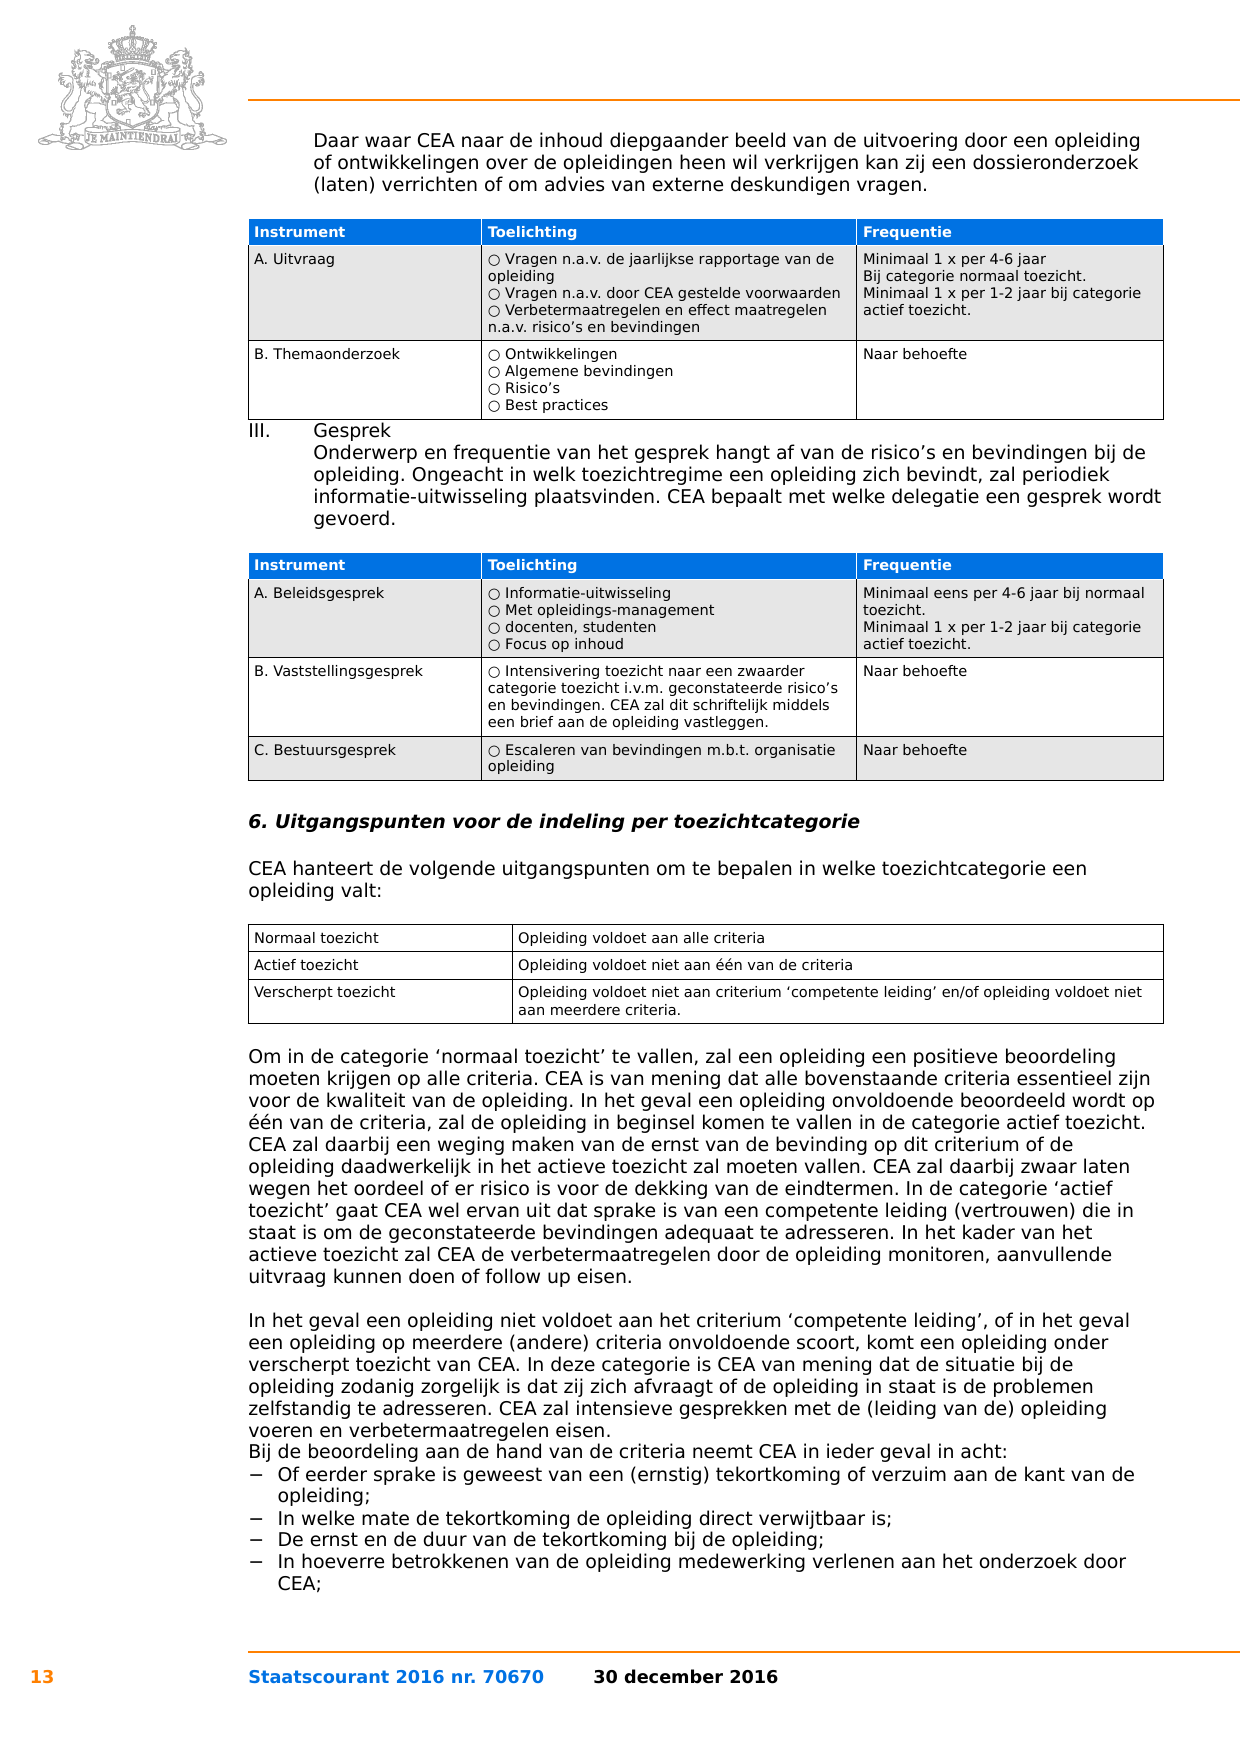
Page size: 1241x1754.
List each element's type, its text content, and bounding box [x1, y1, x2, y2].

picture [38, 25, 227, 150]
table_cell ○ Escaleren van bevindingen m.b.t. organisatie opleiding [482, 737, 856, 780]
table_cell ○ Ontwikkelingen ○ Algemene bevindingen ○ Risico’s ○ Best practices [482, 341, 856, 419]
table_cell Naar behoefte [857, 341, 1163, 419]
table_cell B. Themaonderzoek [249, 341, 481, 419]
table_cell B. Vaststellingsgesprek [249, 658, 481, 736]
table_cell ○ Informatie-uitwisseling ○ Met opleidings-management ○ docenten, studenten ○ Focus op inhoud [482, 580, 856, 657]
table_cell Actief toezicht [249, 952, 512, 979]
table_header Toelichting [482, 553, 856, 579]
table_cell Verscherpt toezicht [249, 980, 512, 1023]
table_header Opleiding voldoet aan alle criteria [513, 925, 1163, 951]
text Daar waar CEA naar de inhoud diepgaander beeld van de uitvoering door een opleiding of ontwikkelingen over de opleidingen heen wil verkrijgen kan zij een dossieronderzoek (laten) verrichten of om advies van externe deskundigen vragen. [313, 130, 1163, 196]
table_header Instrument [249, 553, 481, 579]
table_header Normaal toezicht [249, 925, 512, 951]
text − De ernst en de duur van de tekortkoming bij de opleiding; [248, 1529, 1163, 1551]
table_cell Opleiding voldoet niet aan één van de criteria [513, 952, 1163, 979]
text Bij de beoordeling aan de hand van de criteria neemt CEA in ieder geval in acht: [248, 1441, 1163, 1463]
text III. Gesprek [248, 420, 1163, 442]
text Om in de categorie ‘normaal toezicht’ te vallen, zal een opleiding een positieve beoordeling moeten krijgen op alle criteria. CEA is van mening dat alle bovenstaande criteria essentieel zijn voor de kwaliteit van de opleiding. In het geval een opleiding onvoldoende beoordeeld wordt op één van de criteria, zal de opleiding in beginsel komen te vallen in de categorie actief toezicht. CEA zal daarbij een weging maken van de ernst van de bevinding op dit criterium of de opleiding daadwerkelijk in het actieve toezicht zal moeten vallen. CEA zal daarbij zwaar laten wegen het oordeel of er risico is voor de dekking van de eindtermen. In de categorie ‘actief toezicht’ gaat CEA wel ervan uit dat sprake is van een competente leiding (vertrouwen) die in staat is om de geconstateerde bevindingen adequaat te adresseren. In het kader van het actieve toezicht zal CEA de verbetermaatregelen door de opleiding monitoren, aanvullende uitvraag kunnen doen of follow up eisen. [248, 1046, 1163, 1288]
text In het geval een opleiding niet voldoet aan het criterium ‘competente leiding’, of in het geval een opleiding op meerdere (andere) criteria onvoldoende scoort, komt een opleiding onder verscherpt toezicht van CEA. In deze categorie is CEA van mening dat de situatie bij de opleiding zodanig zorgelijk is dat zij zich afvraagt of de opleiding in staat is de problemen zelfstandig te adresseren. CEA zal intensieve gesprekken met de (leiding van de) opleiding voeren en verbetermaatregelen eisen. [248, 1309, 1163, 1441]
table_header Frequentie [857, 553, 1163, 579]
table_cell A. Beleidsgesprek [249, 580, 481, 657]
table_cell ○ Intensivering toezicht naar een zwaarder categorie toezicht i.v.m. geconstateerde risico’s en bevindingen. CEA zal dit schriftelijk middels een brief aan de opleiding vastleggen. [482, 658, 856, 736]
table_cell C. Bestuursgesprek [249, 737, 481, 780]
subtitle 6. Uitgangspunten voor de indeling per toezichtcategorie [248, 811, 1163, 833]
text − Of eerder sprake is geweest van een (ernstig) tekortkoming of verzuim aan de kant van de opleiding; [248, 1463, 1163, 1507]
text CEA hanteert de volgende uitgangspunten om te bepalen in welke toezichtcategorie een opleiding valt: [248, 858, 1163, 902]
table_cell Minimaal 1 x per 4-6 jaar Bij categorie normaal toezicht. Minimaal 1 x per 1-2 jaar bij categorie actief toezicht. [857, 246, 1163, 340]
table_header Instrument [249, 219, 481, 245]
text − In hoeverre betrokkenen van de opleiding medewerking verlenen aan het onderzoek door CEA; [248, 1551, 1163, 1595]
table_cell Naar behoefte [857, 658, 1163, 736]
table_cell Naar behoefte [857, 737, 1163, 780]
table_cell ○ Vragen n.a.v. de jaarlijkse rapportage van de opleiding ○ Vragen n.a.v. door CEA gestelde voorwaarden ○ Verbetermaatregelen en effect maatregelen n.a.v. risico’s en bevindingen [482, 246, 856, 340]
table_header Toelichting [482, 219, 856, 245]
table_cell Minimaal eens per 4-6 jaar bij normaal toezicht. Minimaal 1 x per 1-2 jaar bij categorie actief toezicht. [857, 580, 1163, 657]
table_header Frequentie [857, 219, 1163, 245]
text Onderwerp en frequentie van het gesprek hangt af van de risico’s en bevindingen bij de opleiding. Ongeacht in welk toezichtregime een opleiding zich bevindt, zal periodiek informatie-uitwisseling plaatsvinden. CEA bepaalt met welke delegatie een gesprek wordt gevoerd. [313, 442, 1163, 530]
table_cell A. Uitvraag [249, 246, 481, 340]
text − In welke mate de tekortkoming de opleiding direct verwijtbaar is; [248, 1507, 1163, 1529]
table_cell Opleiding voldoet niet aan criterium ‘competente leiding’ en/of opleiding voldoet niet aan meerdere criteria. [513, 980, 1163, 1023]
